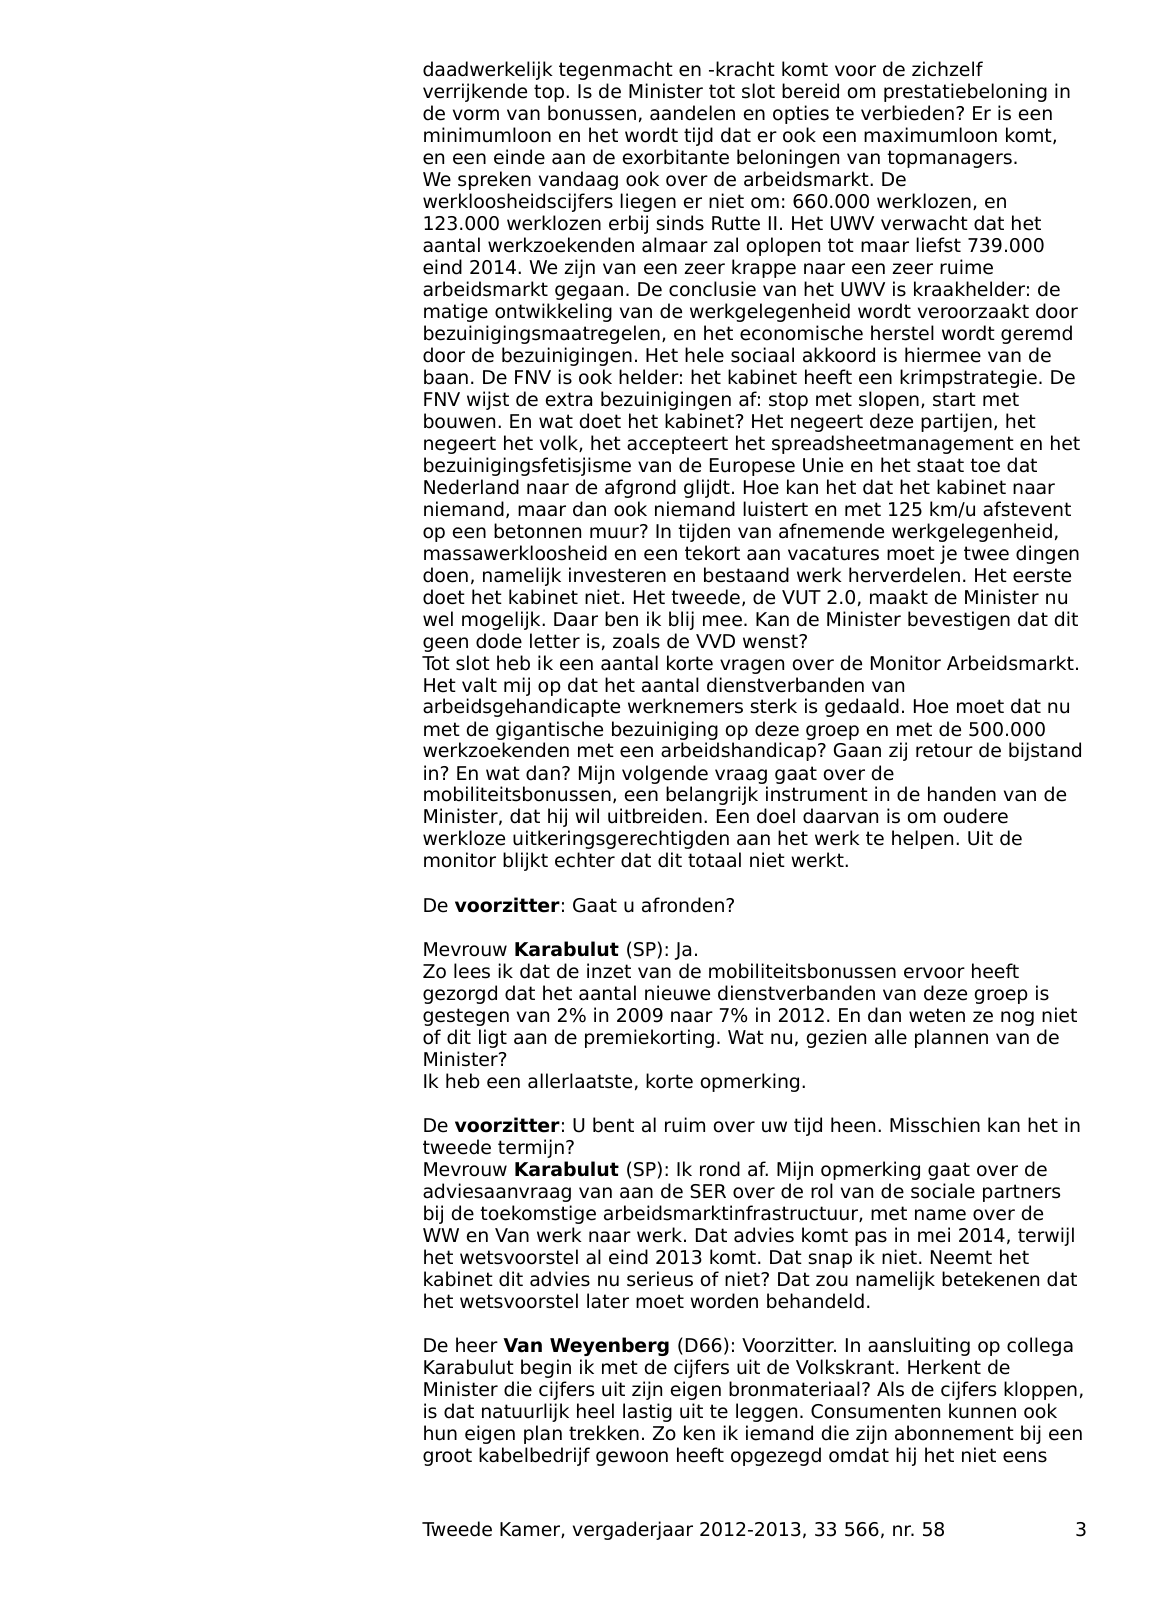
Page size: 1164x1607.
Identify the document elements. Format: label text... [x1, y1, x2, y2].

text De heer Van Weyenberg (D66): Voorzitter. In aansluiting op collega Karabulut begin ik met de cijfers uit de Volkskrant. Herkent de Minister die cijfers uit zijn eigen bronmateriaal? Als de cijfers kloppen, is dat natuurlijk heel lastig uit te leggen. Consumenten kunnen ook hun eigen plan trekken. Zo ken ik iemand die zijn abonnement bij een groot kabelbedrijf gewoon heeft opgezegd omdat hij het niet eens [422, 1335, 1087, 1467]
text Mevrouw Karabulut (SP): Ik rond af. Mijn opmerking gaat over de adviesaanvraag van aan de SER over de rol van de sociale partners bij de toekomstige arbeidsmarktinfrastructuur, met name over de WW en Van werk naar werk. Dat advies komt pas in mei 2014, terwijl het wetsvoorstel al eind 2013 komt. Dat snap ik niet. Neemt het kabinet dit advies nu serieus of niet? Dat zou namelijk betekenen dat het wetsvoorstel later moet worden behandeld. [422, 1159, 1087, 1312]
text Ik heb een allerlaatste, korte opmerking. [422, 1071, 1087, 1092]
text We spreken vandaag ook over de arbeidsmarkt. De werkloosheidscijfers liegen er niet om: 660.000 werklozen, en 123.000 werklozen erbij sinds Rutte II. Het UWV verwacht dat het aantal werkzoekenden almaar zal oplopen tot maar liefst 739.000 eind 2014. We zijn van een zeer krappe naar een zeer ruime arbeidsmarkt gegaan. De conclusie van het UWV is kraakhelder: de matige ontwikkeling van de werkgelegenheid wordt veroorzaakt door bezuinigingsmaatregelen, en het economische herstel wordt geremd door de bezuinigingen. Het hele sociaal akkoord is hiermee van de baan. De FNV is ook helder: het kabinet heeft een krimpstrategie. De FNV wijst de extra bezuinigingen af: stop met slopen, start met bouwen. En wat doet het kabinet? Het negeert deze partijen, het negeert het volk, het accepteert het spreadsheetmanagement en het bezuinigingsfetisjisme van de Europese Unie en het staat toe dat Nederland naar de afgrond glijdt. Hoe kan het dat het kabinet naar niemand, maar dan ook niemand luistert en met 125 km/u afstevent op een betonnen muur? In tijden van afnemende werkgelegenheid, massawerkloosheid en een tekort aan vacatures moet je twee dingen doen, namelijk investeren en bestaand werk herverdelen. Het eerste doet het kabinet niet. Het tweede, de VUT 2.0, maakt de Minister nu wel mogelijk. Daar ben ik blij mee. Kan de Minister bevestigen dat dit geen dode letter is, zoals de VVD wenst? [422, 169, 1087, 652]
text De voorzitter: U bent al ruim over uw tijd heen. Misschien kan het in tweede termijn? [422, 1115, 1087, 1159]
text De voorzitter: Gaat u afronden? [422, 894, 1087, 916]
text daadwerkelijk tegenmacht en -kracht komt voor de zichzelf verrijkende top. Is de Minister tot slot bereid om prestatiebeloning in de vorm van bonussen, aandelen en opties te verbieden? Er is een minimumloon en het wordt tijd dat er ook een maximumloon komt, en een einde aan de exorbitante beloningen van topmanagers. [422, 59, 1087, 169]
text Zo lees ik dat de inzet van de mobiliteitsbonussen ervoor heeft gezorgd dat het aantal nieuwe dienstverbanden van deze groep is gestegen van 2% in 2009 naar 7% in 2012. En dan weten ze nog niet of dit ligt aan de premiekorting. Wat nu, gezien alle plannen van de Minister? [422, 961, 1087, 1071]
text Tot slot heb ik een aantal korte vragen over de Monitor Arbeidsmarkt. Het valt mij op dat het aantal dienstverbanden van arbeidsgehandicapte werknemers sterk is gedaald. Hoe moet dat nu met de gigantische bezuiniging op deze groep en met de 500.000 werkzoekenden met een arbeidshandicap? Gaan zij retour de bijstand in? En wat dan? Mijn volgende vraag gaat over de mobiliteitsbonussen, een belangrijk instrument in de handen van de Minister, dat hij wil uitbreiden. Een doel daarvan is om oudere werkloze uitkeringsgerechtigden aan het werk te helpen. Uit de monitor blijkt echter dat dit totaal niet werkt. [422, 652, 1087, 872]
text Mevrouw Karabulut (SP): Ja. [422, 939, 1087, 961]
